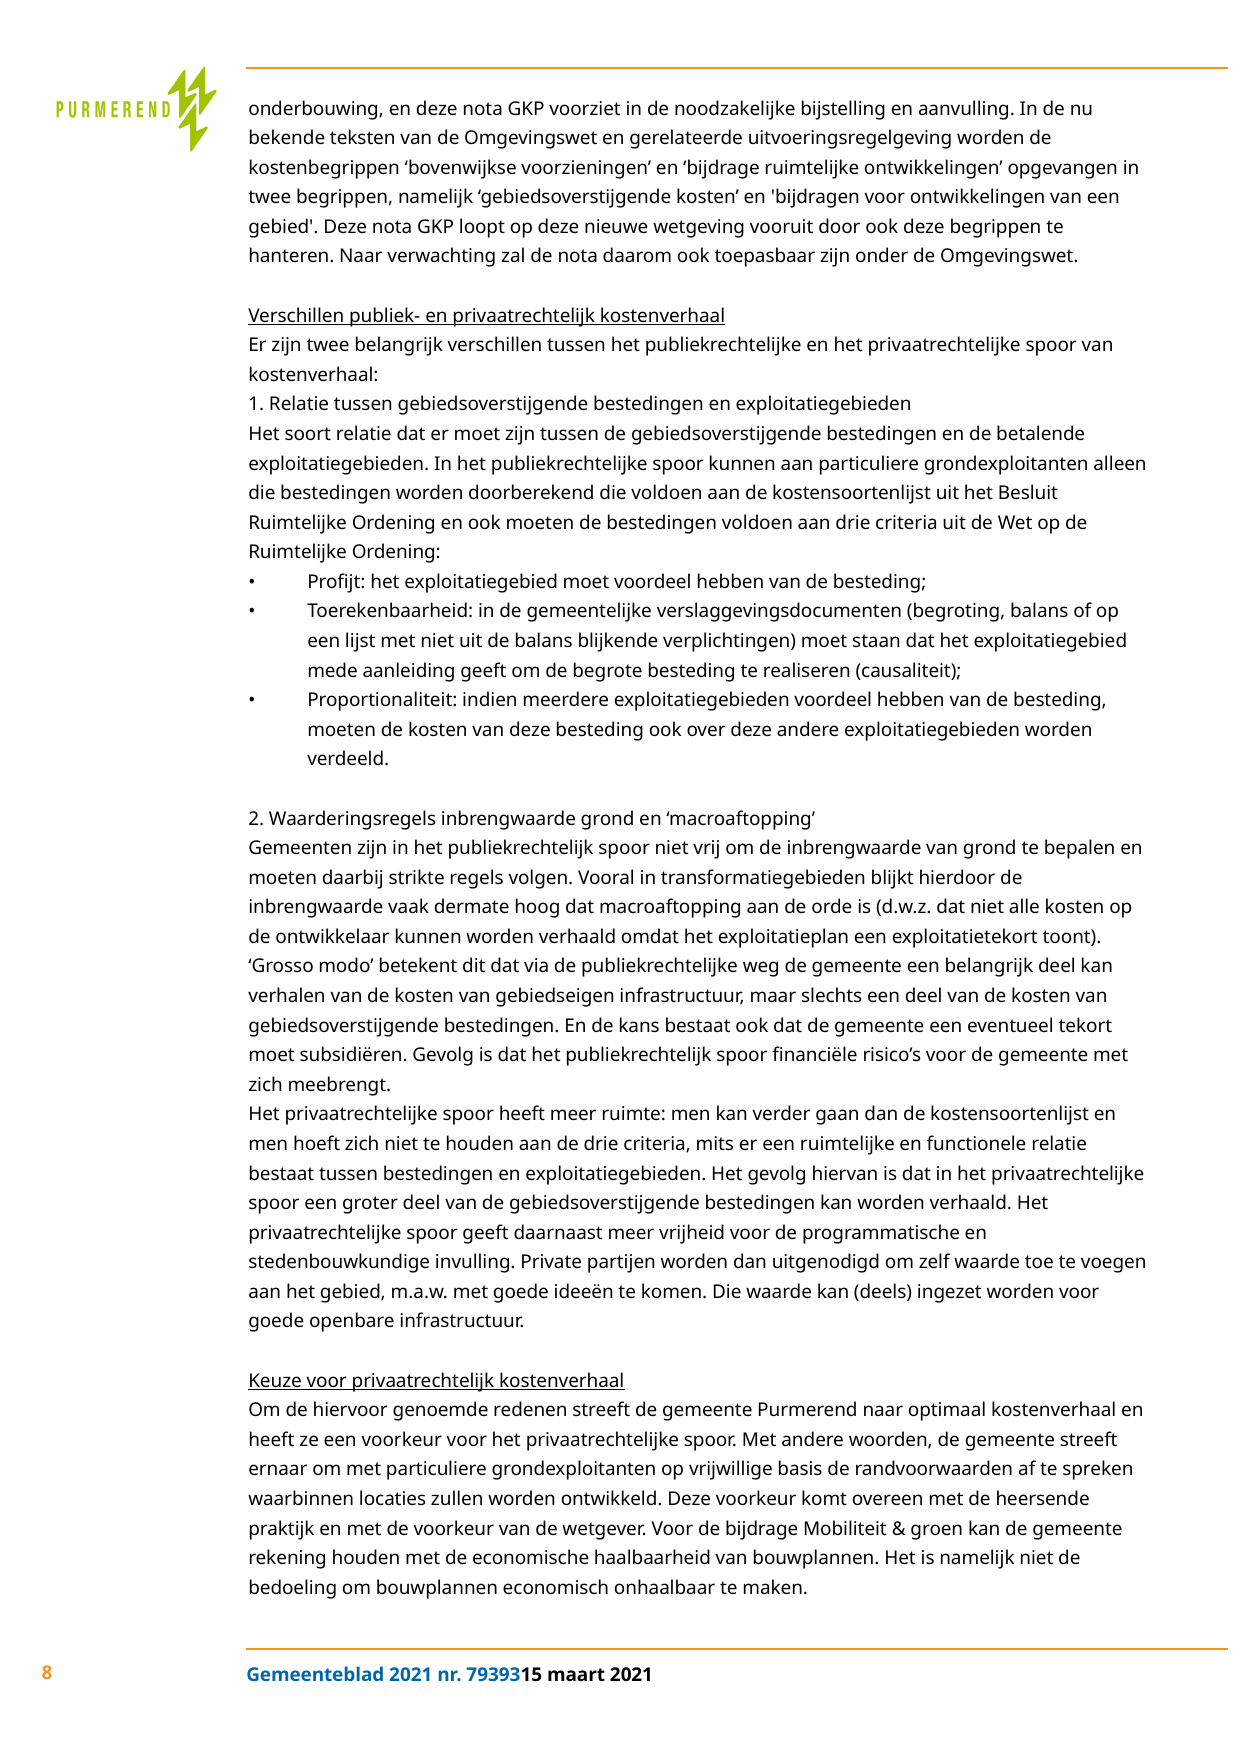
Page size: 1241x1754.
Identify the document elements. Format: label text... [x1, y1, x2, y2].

text ‘Grosso modo’ betekent dit dat via de publiekrechtelijke weg de gemeente een belangrijk deel kan verhalen van de kosten van gebiedseigen infrastructuur, maar slechts een deel van de kosten van gebiedsoverstijgende bestedingen. En de kans bestaat ook dat de gemeente een eventueel tekort moet subsidiëren. Gevolg is dat het publiekrechtelijk spoor financiële risico’s voor de gemeente met zich meebrengt. [248, 953, 1152, 1097]
text Het soort relatie dat er moet zijn tussen de gebiedsoverstijgende bestedingen en de betalende exploitatiegebieden. In het publiekrechtelijke spoor kunnen aan particuliere grondexploitanten alleen die bestedingen worden doorberekend die voldoen aan de kostensoortenlijst uit het Besluit Ruimtelijke Ordening en ook moeten de bestedingen voldoen aan drie criteria uit de Wet op de Ruimtelijke Ordening: [248, 420, 1152, 564]
text Om de hiervoor genoemde redenen streeft de gemeente Purmerend naar optimaal kostenverhaal en heeft ze een voorkeur voor het privaatrechtelijke spoor. Met andere woorden, de gemeente streeft ernaar om met particuliere grondexploitanten op vrijwillige basis de randvoorwaarden af te spreken waarbinnen locaties zullen worden ontwikkeld. Deze voorkeur komt overeen met de heersende praktijk en met de voorkeur van de wetgever. Voor de bijdrage Mobiliteit & groen kan de gemeente rekening houden met de economische haalbaarheid van bouwplannen. Het is namelijk niet de bedoeling om bouwplannen economisch onhaalbaar te maken. [248, 1396, 1152, 1600]
text Verschillen publiek- en privaatrechtelijk kostenverhaal [248, 302, 1152, 328]
picture [41, 47, 231, 172]
list Profijt: het exploitatiegebied moet voordeel hebben van de besteding; [248, 568, 1152, 594]
text Keuze voor privaatrechtelijk kostenverhaal [248, 1367, 1152, 1393]
text Gemeenten zijn in het publiekrechtelijk spoor niet vrij om de inbrengwaarde van grond te bepalen en moeten daarbij strikte regels volgen. Vooral in transformatiegebieden blijkt hierdoor de inbrengwaarde vaak dermate hoog dat macroaftopping aan de orde is (d.w.z. dat niet alle kosten op de ontwikkelaar kunnen worden verhaald omdat het exploitatieplan een exploitatietekort toont). [248, 834, 1152, 949]
text Het privaatrechtelijke spoor heeft meer ruimte: men kan verder gaan dan de kostensoortenlijst en men hoeft zich niet te houden aan de drie criteria, mits er een ruimtelijke en functionele relatie bestaat tussen bestedingen en exploitatiegebieden. Het gevolg hiervan is dat in het privaatrechtelijke spoor een groter deel van de gebiedsoverstijgende bestedingen kan worden verhaald. Het privaatrechtelijke spoor geeft daarnaast meer vrijheid voor de programmatische en stedenbouwkundige invulling. Private partijen worden dan uitgenodigd om zelf waarde toe te voegen aan het gebied, m.a.w. met goede ideeën te komen. Die waarde kan (deels) ingezet worden voor goede openbare infrastructuur. [248, 1101, 1152, 1333]
list Proportionaliteit: indien meerdere exploitatiegebieden voordeel hebben van de besteding, moeten de kosten van deze besteding ook over deze andere exploitatiegebieden worden verdeeld. [248, 686, 1152, 771]
text 1. Relatie tussen gebiedsoverstijgende bestedingen en exploitatiegebieden [248, 391, 1152, 416]
text onderbouwing, en deze nota GKP voorziet in de noodzakelijke bijstelling en aanvulling. In de nu bekende teksten van de Omgevingswet en gerelateerde uitvoeringsregelgeving worden de kostenbegrippen ‘bovenwijkse voorzieningen’ en ‘bijdrage ruimtelijke ontwikkelingen’ opgevangen in twee begrippen, namelijk ‘gebiedsoverstijgende kosten’ en 'bijdragen voor ontwikkelingen van een gebied'. Deze nota GKP loopt op deze nieuwe wetgeving vooruit door ook deze begrippen te hanteren. Naar verwachting zal de nota daarom ook toepasbaar zijn onder de Omgevingswet. [248, 95, 1152, 268]
list Toerekenbaarheid: in de gemeentelijke verslaggevingsdocumenten (begroting, balans of op een lijst met niet uit de balans blijkende verplichtingen) moet staan dat het exploitatiegebied mede aanleiding geeft om de begrote besteding te realiseren (causaliteit); [248, 598, 1152, 683]
text 2. Waarderingsregels inbrengwaarde grond en ‘macroaftopping’ [248, 805, 1152, 831]
text Er zijn twee belangrijk verschillen tussen het publiekrechtelijke en het privaatrechtelijke spoor van kostenverhaal: [248, 331, 1152, 387]
